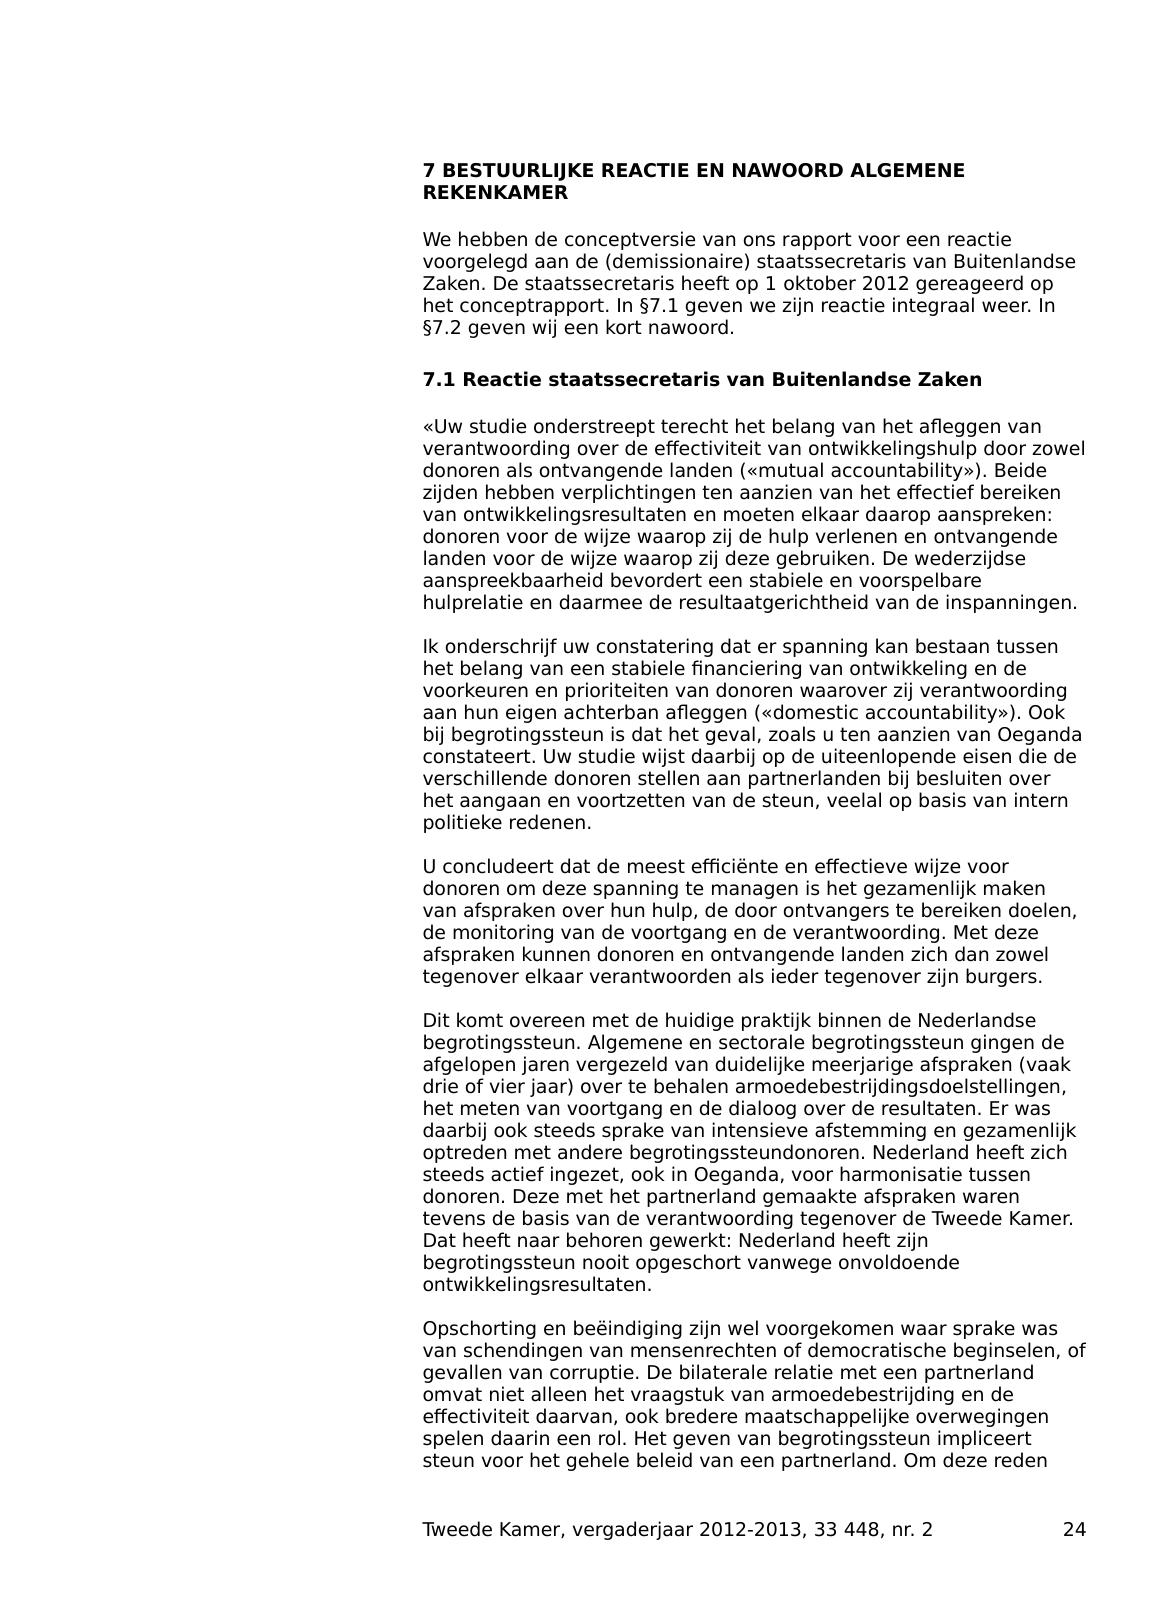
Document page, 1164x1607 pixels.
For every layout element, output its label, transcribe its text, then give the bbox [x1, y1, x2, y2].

text We hebben de conceptversie van ons rapport voor een reactie voorgelegd aan de (demissionaire) staatssecretaris van Buitenlandse Zaken. De staatssecretaris heeft op 1 oktober 2012 gereageerd op het conceptrapport. In §7.1 geven we zijn reactie integraal weer. In §7.2 geven wij een kort nawoord. [422, 229, 1087, 339]
subtitle 7.1 Reactie staatssecretaris van Buitenlandse Zaken [422, 369, 1087, 391]
text Dit komt overeen met de huidige praktijk binnen de Nederlandse begrotingssteun. Algemene en sectorale begrotingssteun gingen de afgelopen jaren vergezeld van duidelijke meerjarige afspraken (vaak drie of vier jaar) over te behalen armoedebestrijdingsdoelstellingen, het meten van voortgang en de dialoog over de resultaten. Er was daarbij ook steeds sprake van intensieve afstemming en gezamenlijk optreden met andere begrotingssteundonoren. Nederland heeft zich steeds actief ingezet, ook in Oeganda, voor harmonisatie tussen donoren. Deze met het partnerland gemaakte afspraken waren tevens de basis van de verantwoording tegenover de Tweede Kamer. Dat heeft naar behoren gewerkt: Nederland heeft zijn begrotingssteun nooit opgeschort vanwege onvoldoende ontwikkelingsresultaten. [422, 1010, 1087, 1296]
text Opschorting en beëindiging zijn wel voorgekomen waar sprake was van schendingen van mensenrechten of democratische beginselen, of gevallen van corruptie. De bilaterale relatie met een partnerland omvat niet alleen het vraagstuk van armoedebestrijding en de effectiviteit daarvan, ook bredere maatschappelijke overwegingen spelen daarin een rol. Het geven van begrotingssteun impliceert steun voor het gehele beleid van een partnerland. Om deze reden [422, 1318, 1087, 1472]
subtitle 7 BESTUURLIJKE REACTIE EN NAWOORD ALGEMENE REKENKAMER [422, 160, 1087, 204]
text «Uw studie onderstreept terecht het belang van het afleggen van verantwoording over de effectiviteit van ontwikkelingshulp door zowel donoren als ontvangende landen («mutual accountability»). Beide zijden hebben verplichtingen ten aanzien van het effectief bereiken van ontwikkelingsresultaten en moeten elkaar daarop aanspreken: donoren voor de wijze waarop zij de hulp verlenen en ontvangende landen voor de wijze waarop zij deze gebruiken. De wederzijdse aanspreekbaarheid bevordert een stabiele en voorspelbare hulprelatie en daarmee de resultaatgerichtheid van de inspanningen. [422, 416, 1087, 613]
text U concludeert dat de meest efficiënte en effectieve wijze voor donoren om deze spanning te managen is het gezamenlijk maken van afspraken over hun hulp, de door ontvangers te bereiken doelen, de monitoring van de voortgang en de verantwoording. Met deze afspraken kunnen donoren en ontvangende landen zich dan zowel tegenover elkaar verantwoorden als ieder tegenover zijn burgers. [422, 856, 1087, 988]
text Ik onderschrijf uw constatering dat er spanning kan bestaan tussen het belang van een stabiele financiering van ontwikkeling en de voorkeuren en prioriteiten van donoren waarover zij verantwoording aan hun eigen achterban afleggen («domestic accountability»). Ook bij begrotingssteun is dat het geval, zoals u ten aanzien van Oeganda constateert. Uw studie wijst daarbij op de uiteenlopende eisen die de verschillende donoren stellen aan partnerlanden bij besluiten over het aangaan en voortzetten van de steun, veelal op basis van intern politieke redenen. [422, 636, 1087, 833]
